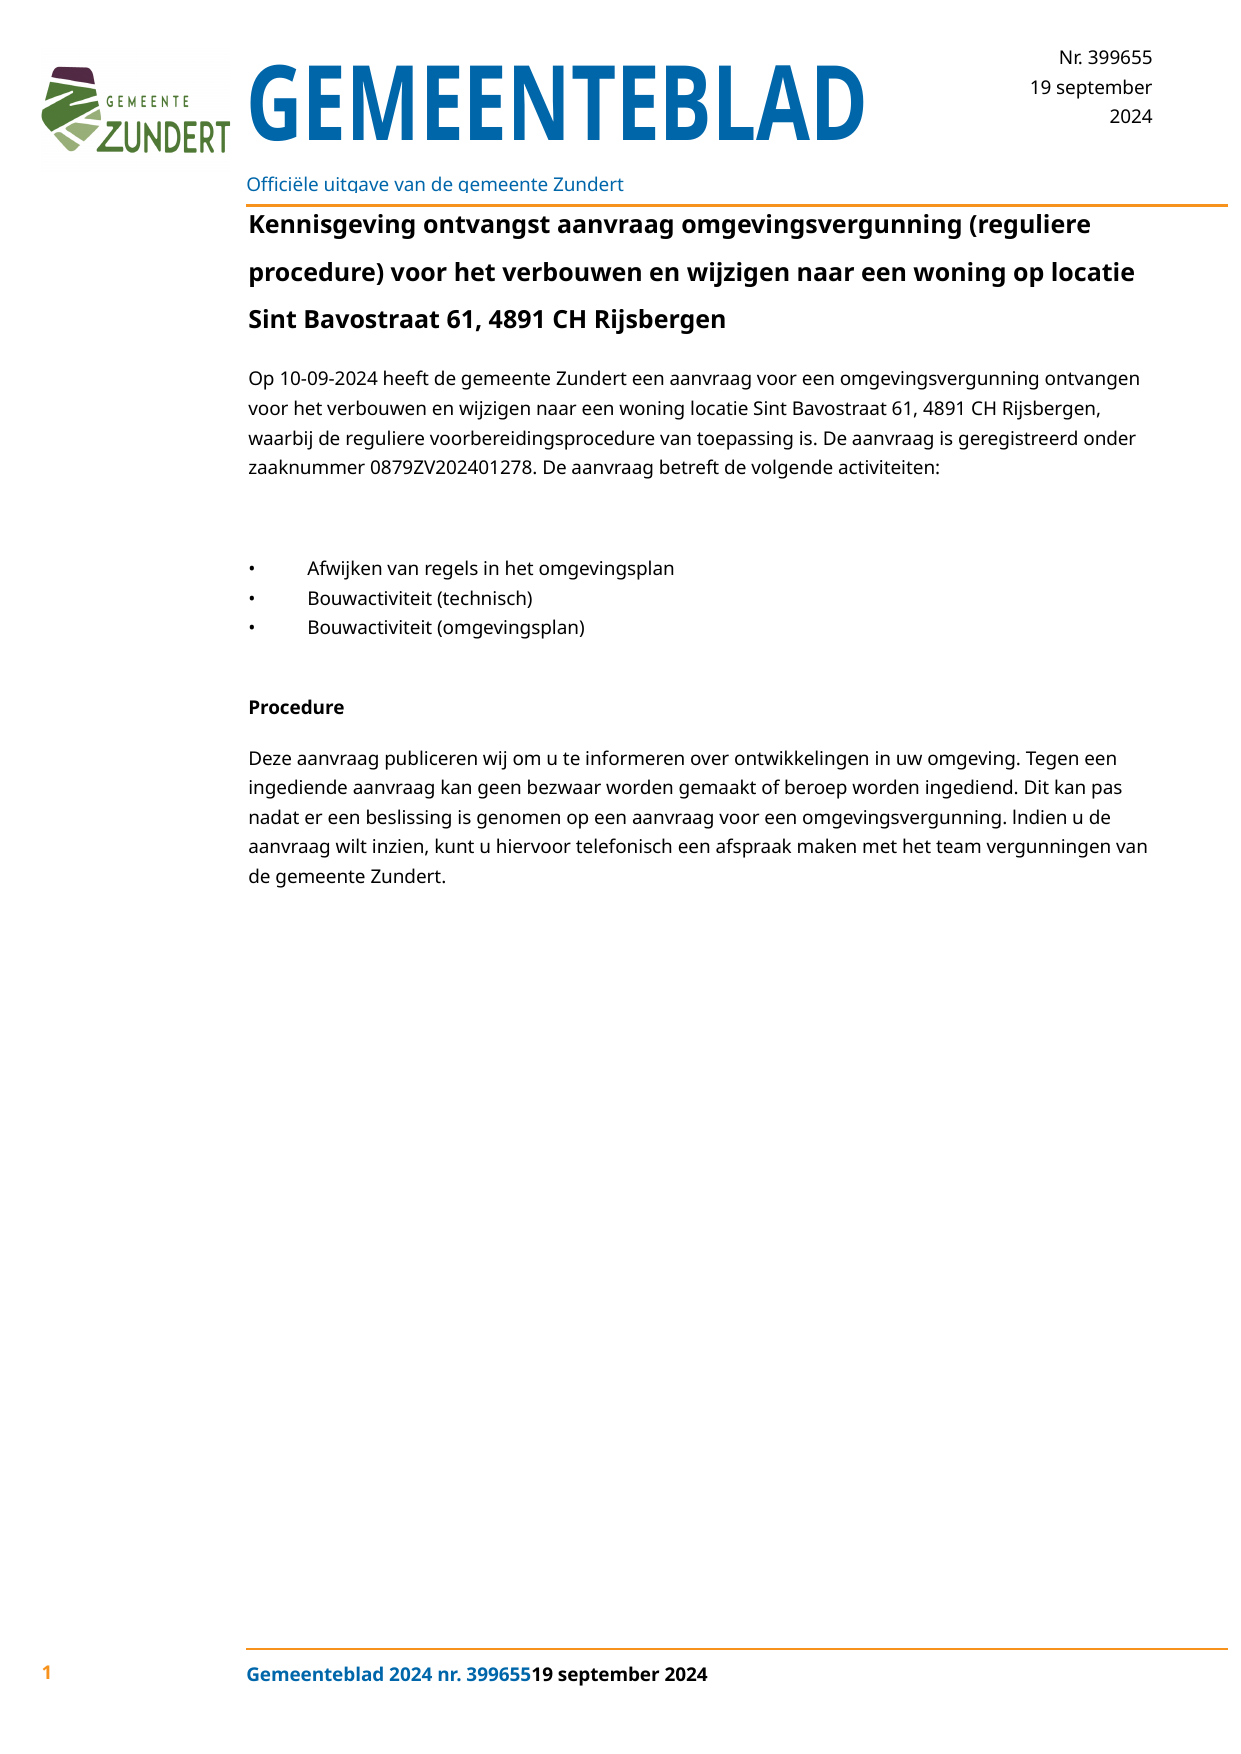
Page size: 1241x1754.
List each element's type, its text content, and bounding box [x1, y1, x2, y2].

list Afwijken van regels in het omgevingsplan [248, 555, 1152, 581]
text Kennisgeving ontvangst aanvraag omgevingsvergunning (reguliere procedure) voor het verbouwen en wijzigen naar een woning op locatie Sint Bavostraat 61, 4891 CH Rijsbergen [248, 207, 1152, 336]
text Deze aanvraag publiceren wij om u te informeren over ontwikkelingen in uw omgeving. Tegen een ingediende aanvraag kan geen bezwaar worden gemaakt of beroep worden ingediend. Dit kan pas nadat er een beslissing is genomen op een aanvraag voor een omgevingsvergunning. lndien u de aanvraag wilt inzien, kunt u hiervoor telefonisch een afspraak maken met het team vergunningen van de gemeente Zundert. [248, 745, 1152, 889]
list Bouwactiviteit (omgevingsplan) [248, 614, 1152, 640]
picture [41, 47, 231, 172]
list Bouwactiviteit (technisch) [248, 585, 1152, 610]
text Op 10-09-2024 heeft de gemeente Zundert een aanvraag voor een omgevingsvergunning ontvangen voor het verbouwen en wijzigen naar een woning locatie Sint Bavostraat 61, 4891 CH Rijsbergen, waarbij de reguliere voorbereidingsprocedure van toepassing is. De aanvraag is geregistreerd onder zaaknummer 0879ZV202401278. De aanvraag betreft de volgende activiteiten: [248, 366, 1152, 480]
text Procedure [248, 694, 1152, 720]
